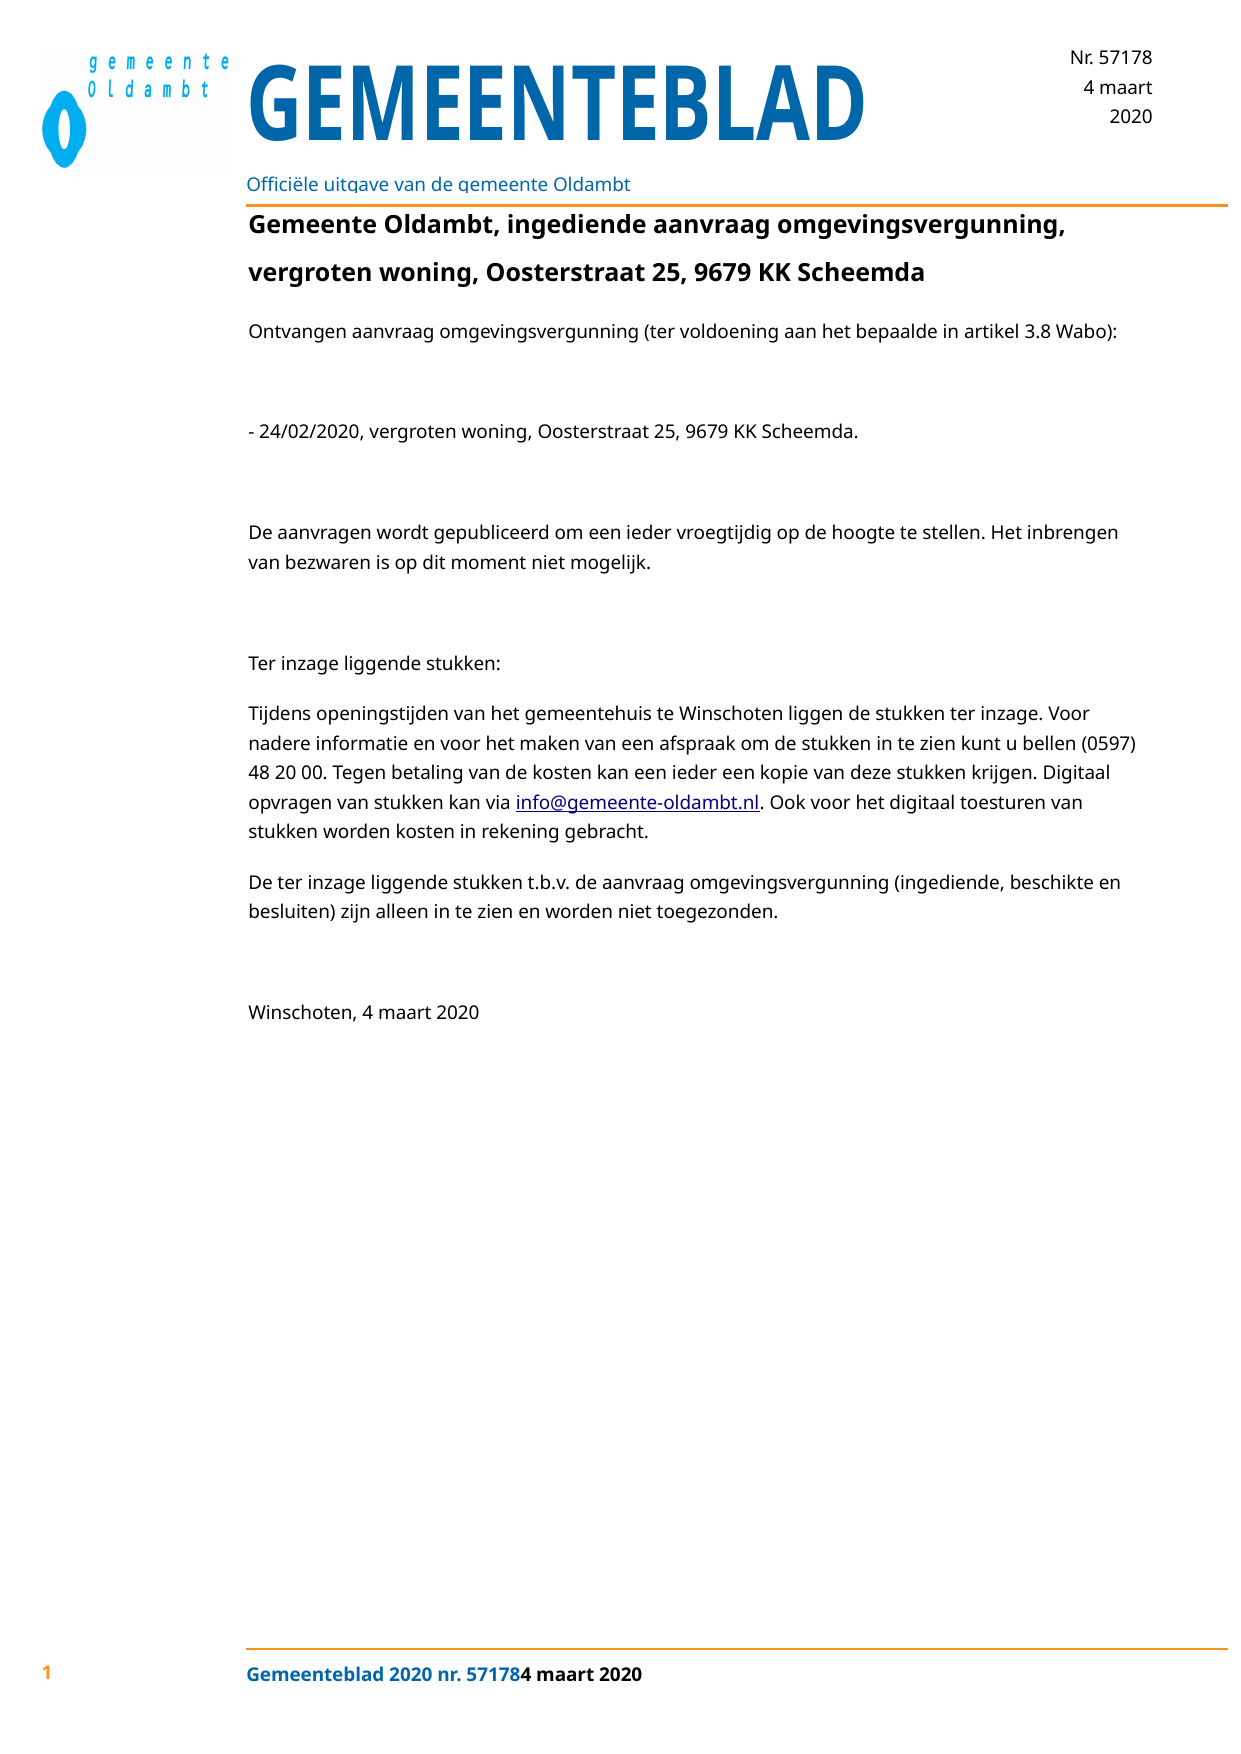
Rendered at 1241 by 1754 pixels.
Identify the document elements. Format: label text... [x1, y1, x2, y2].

text De aanvragen wordt gepubliceerd om een ieder vroegtijdig op de hoogte te stellen. Het inbrengen van bezwaren is op dit moment niet mogelijk. [248, 519, 1152, 575]
text De ter inzage liggende stukken t.b.v. de aanvraag omgevingsvergunning (ingediende, beschikte en besluiten) zijn alleen in te zien en worden niet toegezonden. [248, 869, 1152, 924]
text Ontvangen aanvraag omgevingsvergunning (ter voldoening aan het bepaalde in artikel 3.8 Wabo): [248, 318, 1152, 344]
text - 24/02/2020, vergroten woning, Oosterstraat 25, 9679 KK Scheemda. [248, 419, 1152, 444]
picture [41, 47, 231, 172]
text Tijdens openingstijden van het gemeentehuis te Winschoten liggen de stukken ter inzage. Voor nadere informatie en voor het maken van een afspraak om de stukken in te zien kunt u bellen (0597) 48 20 00. Tegen betaling van de kosten kan een ieder een kopie van deze stukken krijgen. Digitaal opvragen van stukken kan via info@gemeente-oldambt.nl. Ook voor het digitaal toesturen van stukken worden kosten in rekening gebracht. [248, 700, 1152, 844]
text Winschoten, 4 maart 2020 [248, 999, 1152, 1025]
text Gemeente Oldambt, ingediende aanvraag omgevingsvergunning, vergroten woning, Oosterstraat 25, 9679 KK Scheemda [248, 207, 1152, 288]
text Ter inzage liggende stukken: [248, 650, 1152, 676]
